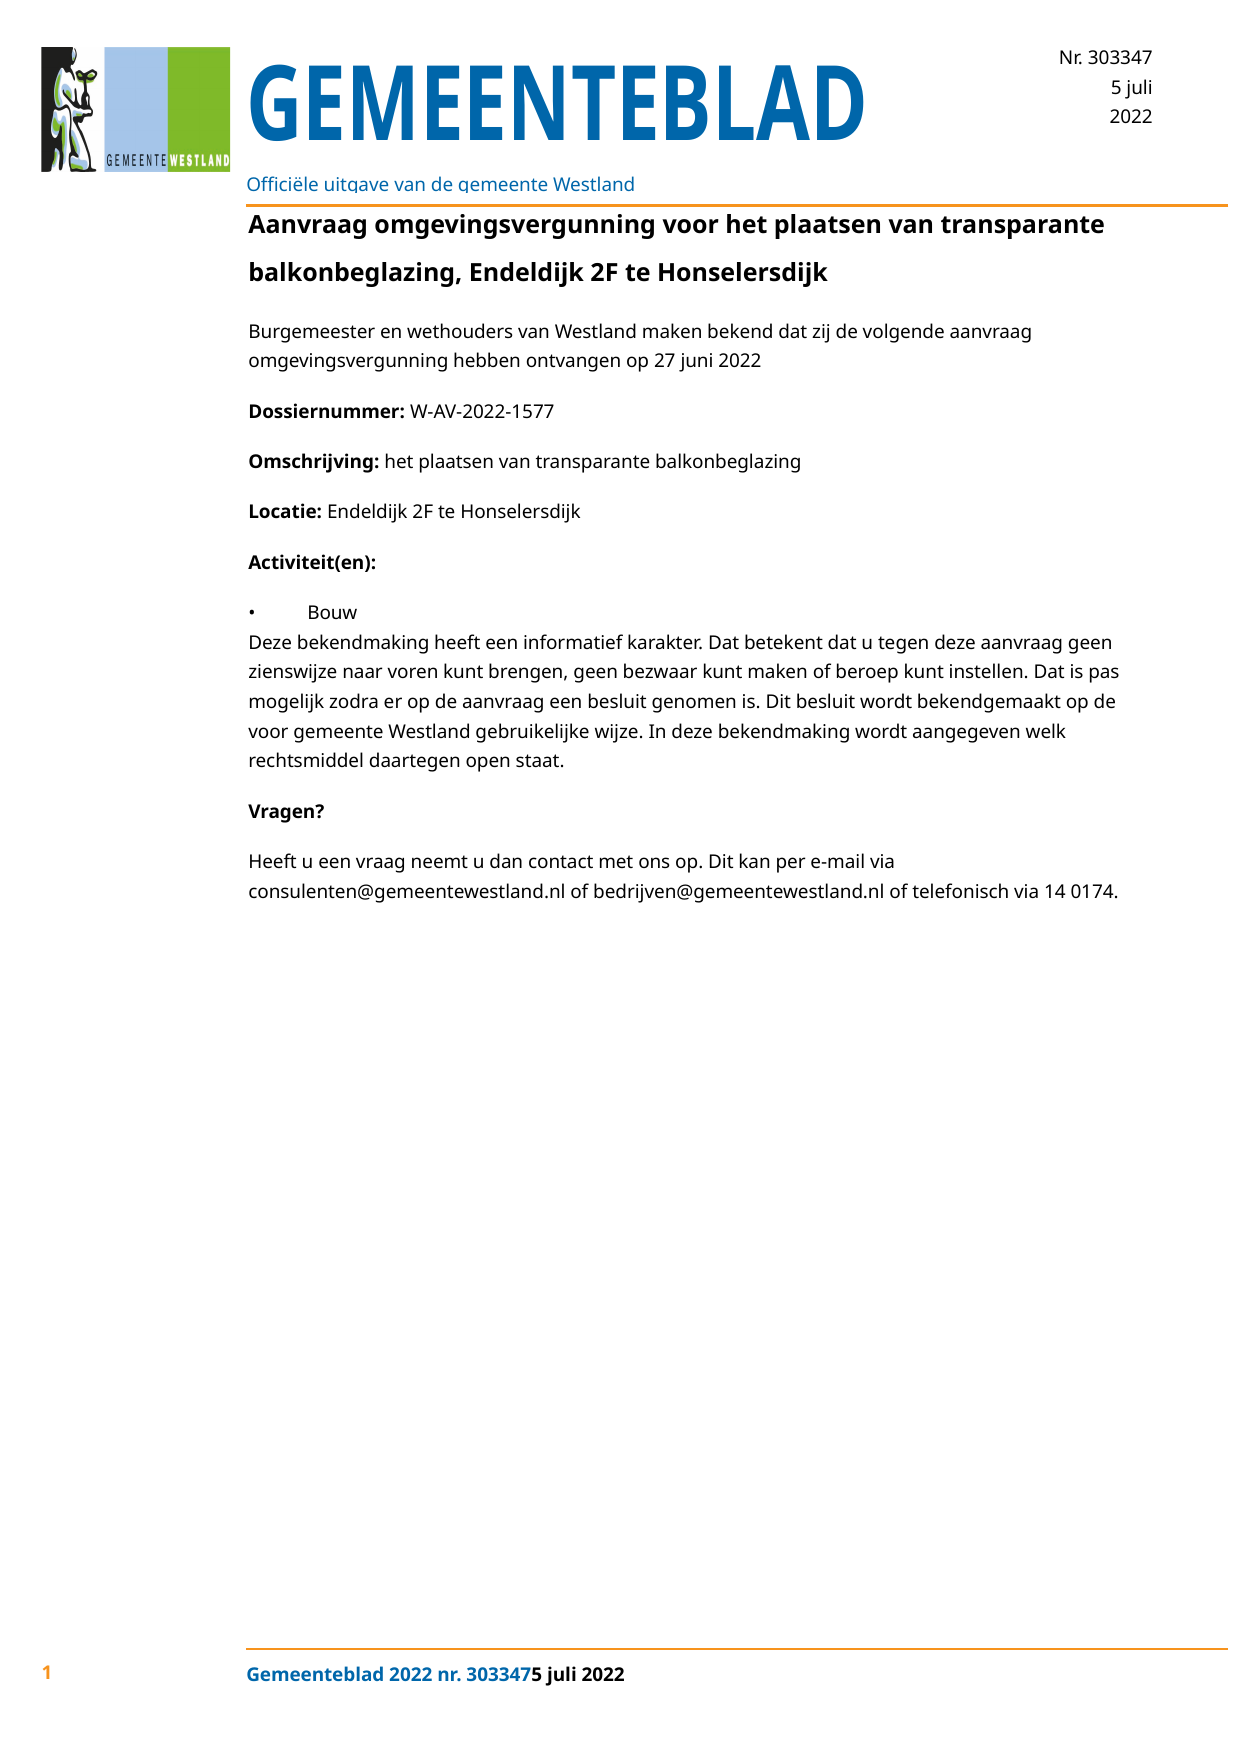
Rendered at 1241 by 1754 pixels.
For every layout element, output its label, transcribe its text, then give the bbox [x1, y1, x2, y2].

text Locatie: Endeldijk 2F te Honselersdijk [248, 499, 1152, 524]
text Deze bekendmaking heeft een informatief karakter. Dat betekent dat u tegen deze aanvraag geen zienswijze naar voren kunt brengen, geen bezwaar kunt maken of beroep kunt instellen. Dat is pas mogelijk zodra er op de aanvraag een besluit genomen is. Dit besluit wordt bekendgemaakt op de voor gemeente Westland gebruikelijke wijze. In deze bekendmaking wordt aangegeven welk rechtsmiddel daartegen open staat. [248, 629, 1152, 773]
text Vragen? [248, 798, 1152, 824]
list Bouw [248, 599, 1152, 625]
text Omschrijving: het plaatsen van transparante balkonbeglazing [248, 448, 1152, 474]
text Aanvraag omgevingsvergunning voor het plaatsen van transparante balkonbeglazing, Endeldijk 2F te Honselersdijk [248, 207, 1152, 288]
text Dossiernummer: W-AV-2022-1577 [248, 398, 1152, 424]
text Burgemeester en wethouders van Westland maken bekend dat zij de volgende aanvraag omgevingsvergunning hebben ontvangen op 27 juni 2022 [248, 318, 1152, 373]
text Activiteit(en): [248, 549, 1152, 575]
picture [41, 47, 231, 172]
text Heeft u een vraag neemt u dan contact met ons op. Dit kan per e-mail via consulenten@gemeentewestland.nl of bedrijven@gemeentewestland.nl of telefonisch via 14 0174. [248, 848, 1152, 904]
